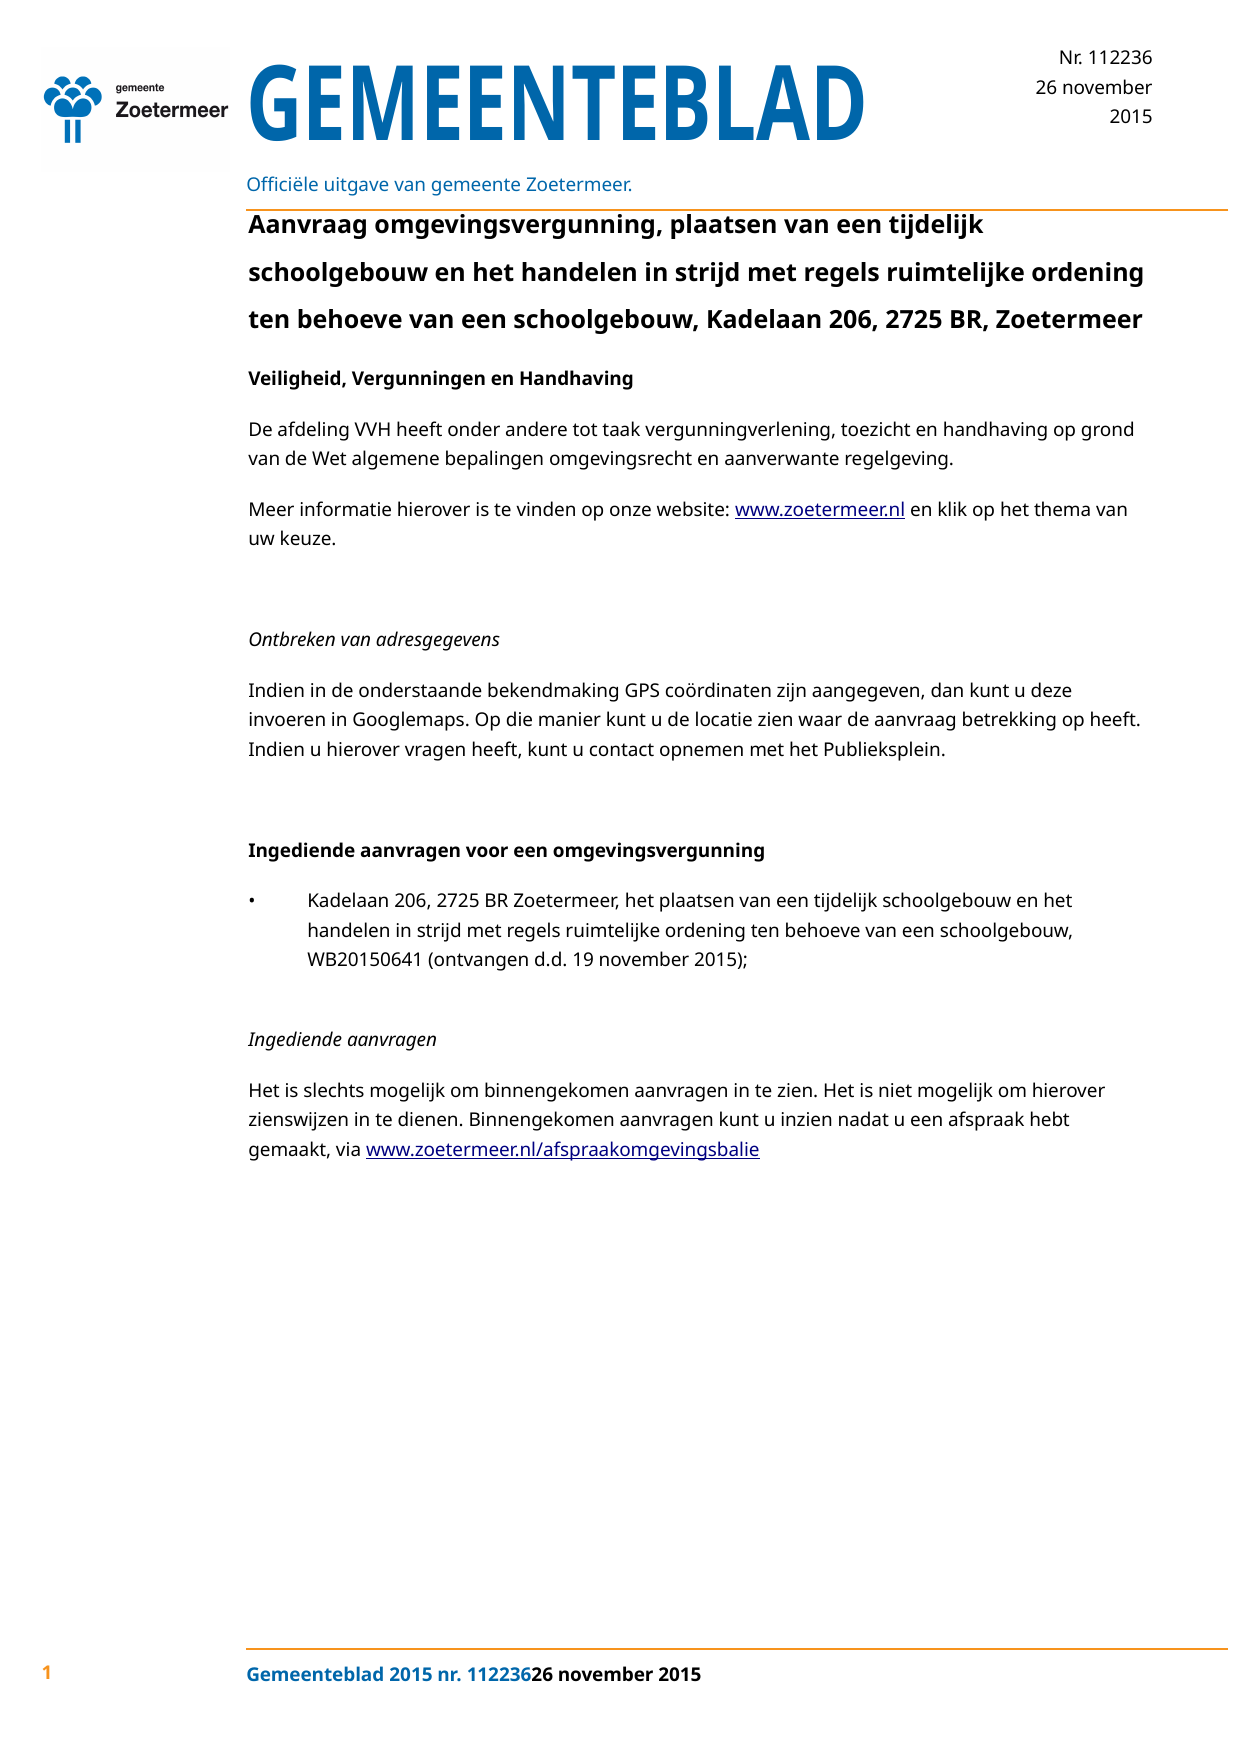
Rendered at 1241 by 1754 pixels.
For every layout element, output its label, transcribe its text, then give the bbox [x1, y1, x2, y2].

list Kadelaan 206, 2725 BR Zoetermeer, het plaatsen van een tijdelijk schoolgebouw en het handelen in strijd met regels ruimtelijke ordening ten behoeve van een schoolgebouw, WB20150641 (ontvangen d.d. 19 november 2015); [248, 887, 1152, 972]
text Aanvraag omgevingsvergunning, plaatsen van een tijdelijk schoolgebouw en het handelen in strijd met regels ruimtelijke ordening ten behoeve van een schoolgebouw, Kadelaan 206, 2725 BR, Zoetermeer [248, 211, 1152, 336]
text Veiligheid, Vergunningen en Handhaving [248, 366, 1152, 391]
text Het is slechts mogelijk om binnengekomen aanvragen in te zien. Het is niet mogelijk om hierover zienswijzen in te dienen. Binnengekomen aanvragen kunt u inzien nadat u een afspraak hebt gemaakt, via www.zoetermeer.nl/afspraakomgevingsbalie [248, 1077, 1152, 1162]
text Meer informatie hierover is te vinden op onze website: www.zoetermeer.nl en klik op het thema van uw keuze. [248, 496, 1152, 551]
text Indien in de onderstaande bekendmaking GPS coördinaten zijn aangegeven, dan kunt u deze invoeren in Googlemaps. Op die manier kunt u de locatie zien waar de aanvraag betrekking op heeft. Indien u hierover vragen heeft, kunt u contact opnemen met het Publieksplein. [248, 677, 1152, 762]
picture [41, 47, 231, 172]
text De afdeling VVH heeft onder andere tot taak vergunningverlening, toezicht en handhaving op grond van de Wet algemene bepalingen omgevingsrecht en aanverwante regelgeving. [248, 416, 1152, 471]
text Ingediende aanvragen voor een omgevingsvergunning [248, 837, 1152, 862]
text Ontbreken van adresgegevens [248, 626, 1152, 652]
text Ingediende aanvragen [248, 1026, 1152, 1052]
